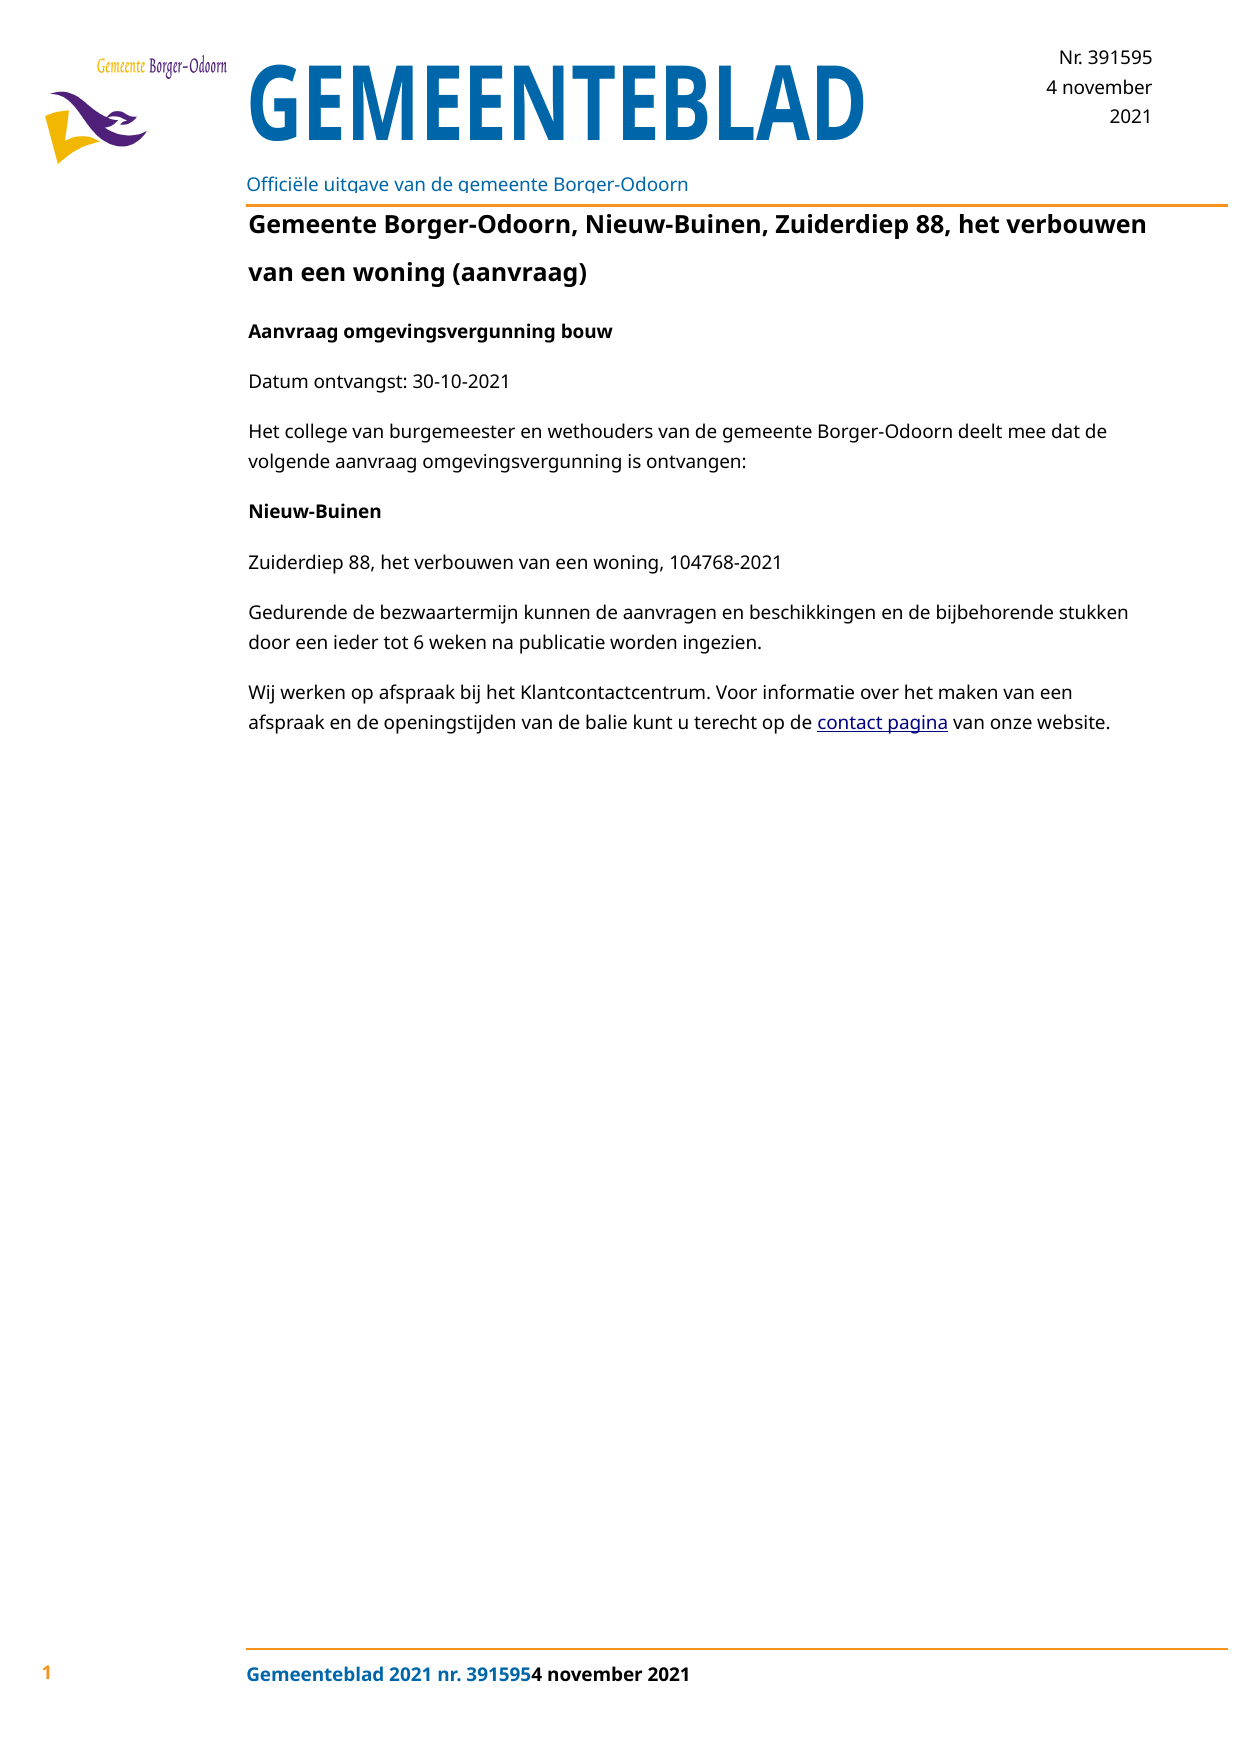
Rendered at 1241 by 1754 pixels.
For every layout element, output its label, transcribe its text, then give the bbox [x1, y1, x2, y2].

text Gedurende de bezwaartermijn kunnen de aanvragen en beschikkingen en de bijbehorende stukken door een ieder tot 6 weken na publicatie worden ingezien. [248, 599, 1152, 655]
text Zuiderdiep 88, het verbouwen van een woning, 104768-2021 [248, 549, 1152, 575]
text Aanvraag omgevingsvergunning bouw [248, 318, 1152, 344]
text Gemeente Borger-Odoorn, Nieuw-Buinen, Zuiderdiep 88, het verbouwen van een woning (aanvraag) [248, 207, 1152, 288]
picture [41, 47, 231, 172]
text Datum ontvangst: 30-10-2021 [248, 368, 1152, 394]
text Het college van burgemeester en wethouders van de gemeente Borger-Odoorn deelt mee dat de volgende aanvraag omgevingsvergunning is ontvangen: [248, 419, 1152, 474]
text Wij werken op afspraak bij het Klantcontactcentrum. Voor informatie over het maken van een afspraak en de openingstijden van de balie kunt u terecht op de contact pagina van onze website. [248, 679, 1152, 735]
text Nieuw-Buinen [248, 499, 1152, 524]
